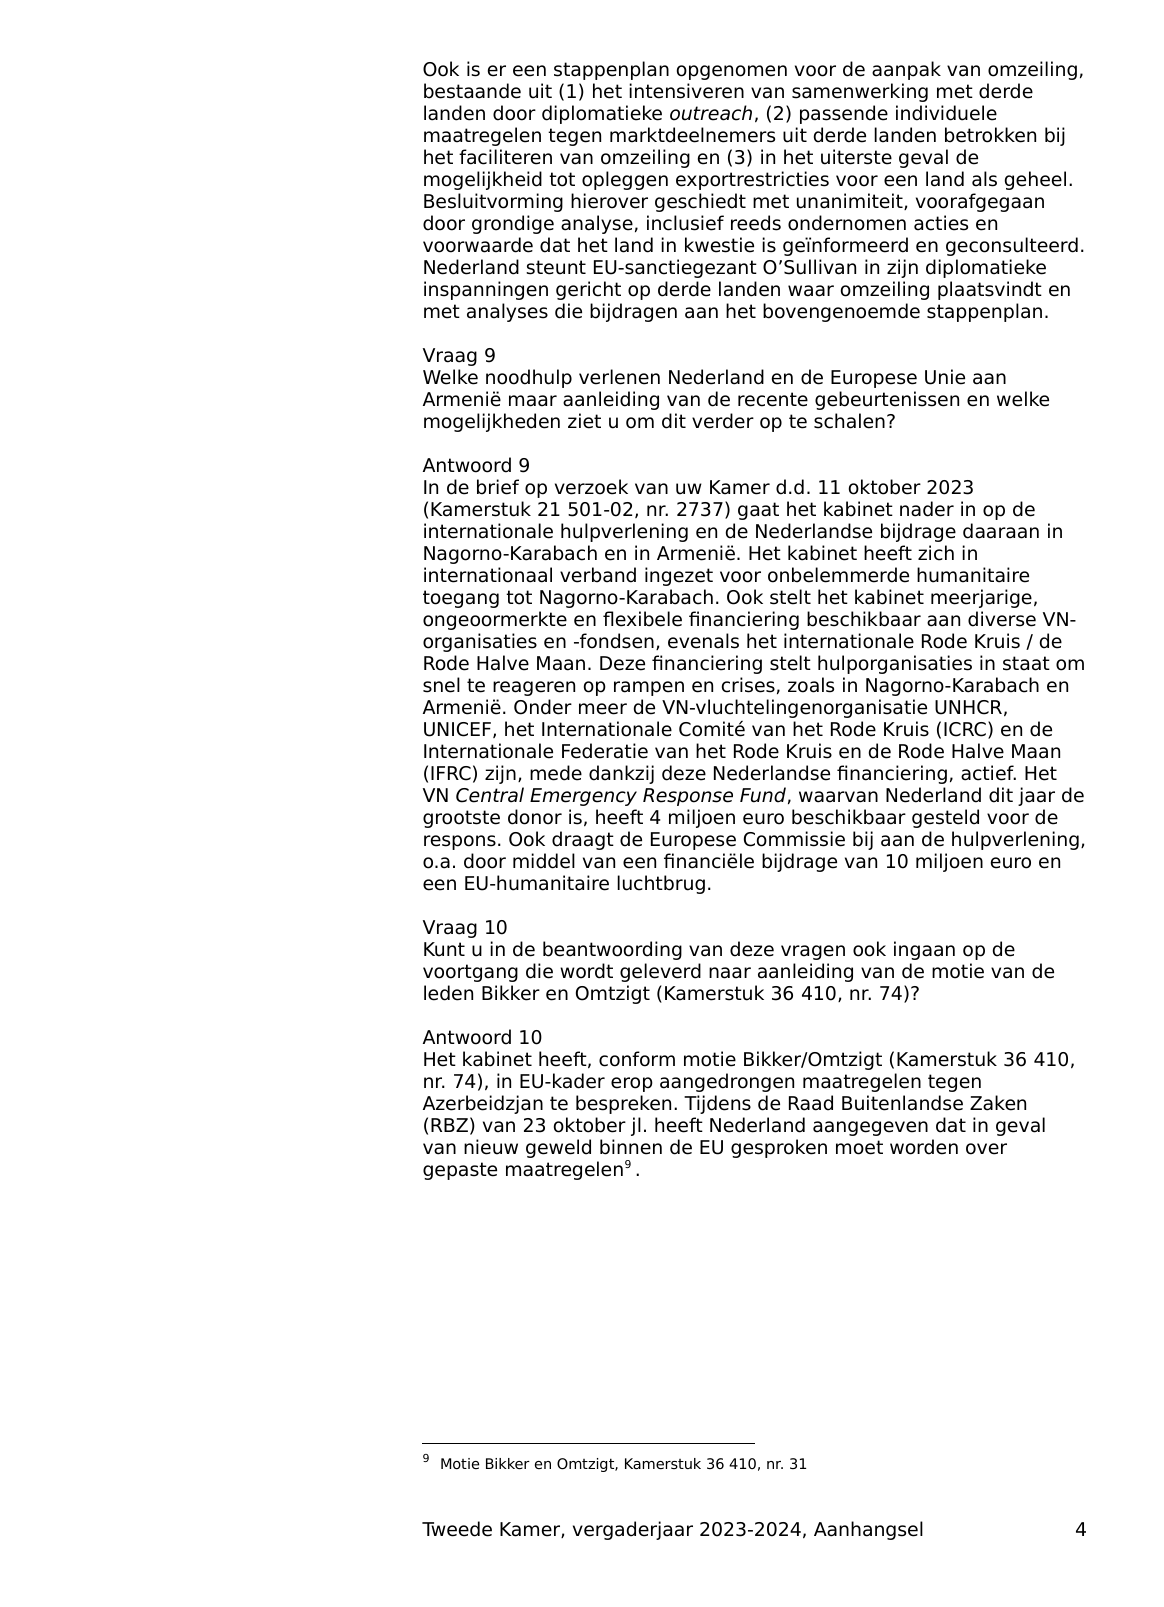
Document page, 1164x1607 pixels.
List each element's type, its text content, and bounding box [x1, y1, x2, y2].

text Vraag 9 [422, 345, 1087, 367]
text In de brief op verzoek van uw Kamer d.d. 11 oktober 2023 (Kamerstuk 21 501-02, nr. 2737) gaat het kabinet nader in op de internationale hulpverlening en de Nederlandse bijdrage daaraan in Nagorno-Karabach en in Armenië. Het kabinet heeft zich in internationaal verband ingezet voor onbelemmerde humanitaire toegang tot Nagorno-Karabach. Ook stelt het kabinet meerjarige, ongeoormerkte en flexibele financiering beschikbaar aan diverse VN-organisaties en -fondsen, evenals het internationale Rode Kruis / de Rode Halve Maan. Deze financiering stelt hulporganisaties in staat om snel te reageren op rampen en crises, zoals in Nagorno-Karabach en Armenië. Onder meer de VN-vluchtelingenorganisatie UNHCR, UNICEF, het Internationale Comité van het Rode Kruis (ICRC) en de Internationale Federatie van het Rode Kruis en de Rode Halve Maan (IFRC) zijn, mede dankzij deze Nederlandse financiering, actief. Het VN Central Emergency Response Fund, waarvan Nederland dit jaar de grootste donor is, heeft 4 miljoen euro beschikbaar gesteld voor de respons. Ook draagt de Europese Commissie bij aan de hulpverlening, o.a. door middel van een financiële bijdrage van 10 miljoen euro en een EU-humanitaire luchtbrug. [422, 477, 1087, 895]
text Vraag 10 [422, 917, 1087, 939]
text Antwoord 10 [422, 1027, 1087, 1049]
text Antwoord 9 [422, 455, 1087, 477]
text Kunt u in de beantwoording van deze vragen ook ingaan op de voortgang die wordt geleverd naar aanleiding van de motie van de leden Bikker en Omtzigt (Kamerstuk 36 410, nr. 74)? [422, 939, 1087, 1005]
text Motie Bikker en Omtzigt, Kamerstuk 36 410, nr. 31 [422, 1452, 1087, 1474]
text Ook is er een stappenplan opgenomen voor de aanpak van omzeiling, bestaande uit (1) het intensiveren van samenwerking met derde landen door diplomatieke outreach, (2) passende individuele maatregelen tegen marktdeelnemers uit derde landen betrokken bij het faciliteren van omzeiling en (3) in het uiterste geval de mogelijkheid tot opleggen exportrestricties voor een land als geheel. Besluitvorming hierover geschiedt met unanimiteit, voorafgegaan door grondige analyse, inclusief reeds ondernomen acties en voorwaarde dat het land in kwestie is geïnformeerd en geconsulteerd. Nederland steunt EU-sanctiegezant O’Sullivan in zijn diplomatieke inspanningen gericht op derde landen waar omzeiling plaatsvindt en met analyses die bijdragen aan het bovengenoemde stappenplan. [422, 59, 1087, 323]
text Het kabinet heeft, conform motie Bikker/Omtzigt (Kamerstuk 36 410, nr. 74), in EU-kader erop aangedrongen maatregelen tegen Azerbeidzjan te bespreken. Tijdens de Raad Buitenlandse Zaken (RBZ) van 23 oktober jl. heeft Nederland aangegeven dat in geval van nieuw geweld binnen de EU gesproken moet worden over gepaste maatregelen. [422, 1049, 1087, 1181]
text Welke noodhulp verlenen Nederland en de Europese Unie aan Armenië maar aanleiding van de recente gebeurtenissen en welke mogelijkheden ziet u om dit verder op te schalen? [422, 367, 1087, 433]
